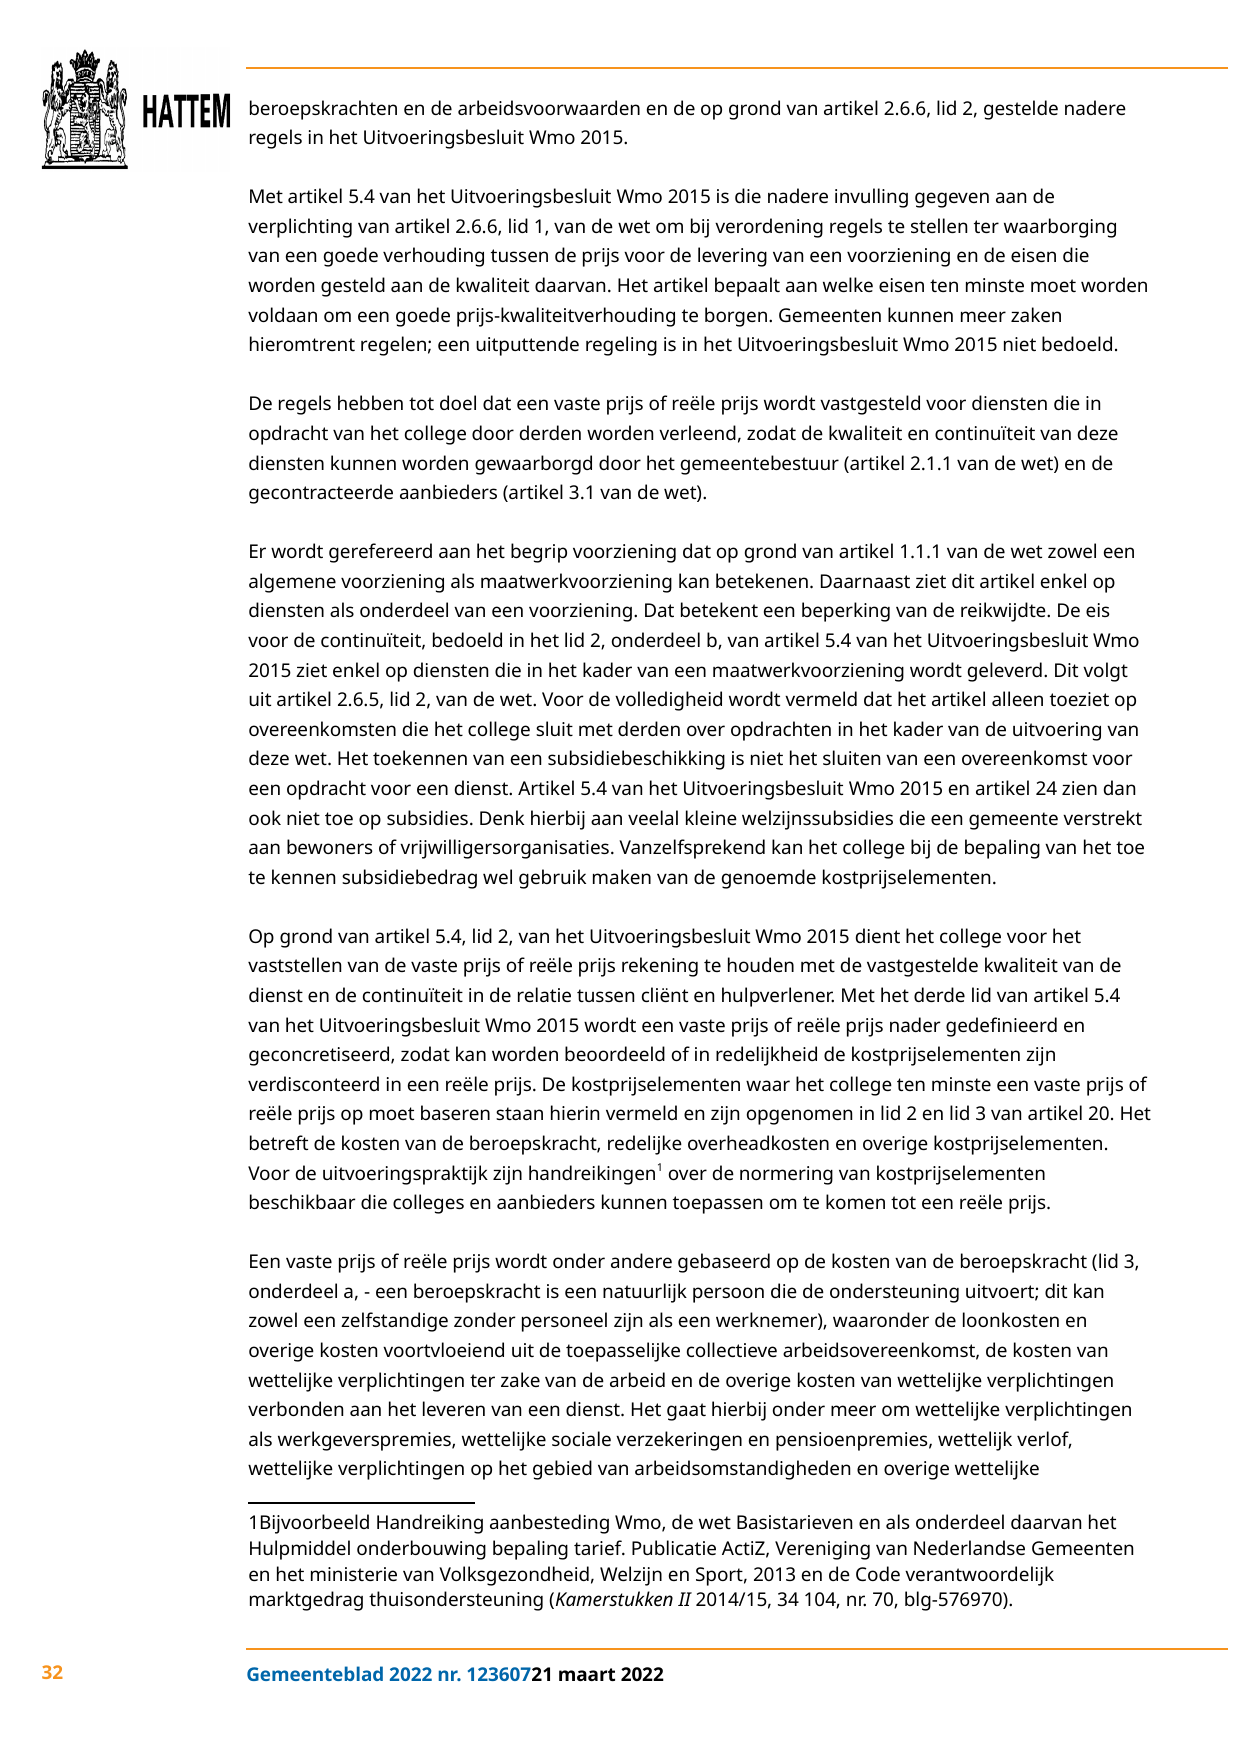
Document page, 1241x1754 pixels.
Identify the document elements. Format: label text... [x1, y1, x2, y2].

text beroepskrachten en de arbeidsvoorwaarden en de op grond van artikel 2.6.6, lid 2, gestelde nadere regels in het Uitvoeringsbesluit Wmo 2015. [248, 95, 1152, 150]
text Er wordt gerefereerd aan het begrip voorziening dat op grond van artikel 1.1.1 van de wet zowel een algemene voorziening als maatwerkvoorziening kan betekenen. Daarnaast ziet dit artikel enkel op diensten als onderdeel van een voorziening. Dat betekent een beperking van de reikwijdte. De eis voor de continuïteit, bedoeld in het lid 2, onderdeel b, van artikel 5.4 van het Uitvoeringsbesluit Wmo 2015 ziet enkel op diensten die in het kader van een maatwerkvoorziening wordt geleverd. Dit volgt uit artikel 2.6.5, lid 2, van de wet. Voor de volledigheid wordt vermeld dat het artikel alleen toeziet op overeenkomsten die het college sluit met derden over opdrachten in het kader van de uitvoering van deze wet. Het toekennen van een subsidiebeschikking is niet het sluiten van een overeenkomst voor een opdracht voor een dienst. Artikel 5.4 van het Uitvoeringsbesluit Wmo 2015 en artikel 24 zien dan ook niet toe op subsidies. Denk hierbij aan veelal kleine welzijnssubsidies die een gemeente verstrekt aan bewoners of vrijwilligersorganisaties. Vanzelfsprekend kan het college bij de bepaling van het toe te kennen subsidiebedrag wel gebruik maken van de genoemde kostprijselementen. [248, 538, 1152, 890]
text Bijvoorbeeld Handreiking aanbesteding Wmo, de wet Basistarieven en als onderdeel daarvan het Hulpmiddel onderbouwing bepaling tarief. Publicatie ActiZ, Vereniging van Nederlandse Gemeenten en het ministerie van Volksgezondheid, Welzijn en Sport, 2013 en de Code verantwoordelijk marktgedrag thuisondersteuning (Kamerstukken II 2014/15, 34 104, nr. 70, blg-576970). [248, 1509, 1152, 1612]
text Met artikel 5.4 van het Uitvoeringsbesluit Wmo 2015 is die nadere invulling gegeven aan de verplichting van artikel 2.6.6, lid 1, van de wet om bij verordening regels te stellen ter waarborging van een goede verhouding tussen de prijs voor de levering van een voorziening en de eisen die worden gesteld aan de kwaliteit daarvan. Het artikel bepaalt aan welke eisen ten minste moet worden voldaan om een goede prijs-kwaliteitverhouding te borgen. Gemeenten kunnen meer zaken hieromtrent regelen; een uitputtende regeling is in het Uitvoeringsbesluit Wmo 2015 niet bedoeld. [248, 183, 1152, 357]
text Op grond van artikel 5.4, lid 2, van het Uitvoeringsbesluit Wmo 2015 dient het college voor het vaststellen van de vaste prijs of reële prijs rekening te houden met de vastgestelde kwaliteit van de dienst en de continuïteit in de relatie tussen cliënt en hulpverlener. Met het derde lid van artikel 5.4 van het Uitvoeringsbesluit Wmo 2015 wordt een vaste prijs of reële prijs nader gedefinieerd en geconcretiseerd, zodat kan worden beoordeeld of in redelijkheid de kostprijselementen zijn verdisconteerd in een reële prijs. De kostprijselementen waar het college ten minste een vaste prijs of reële prijs op moet baseren staan hierin vermeld en zijn opgenomen in lid 2 en lid 3 van artikel 20. Het betreft de kosten van de beroepskracht, redelijke overheadkosten en overige kostprijselementen. Voor de uitvoeringspraktijk zijn handreikingen over de normering van kostprijselementen beschikbaar die colleges en aanbieders kunnen toepassen om te komen tot een reële prijs. [248, 923, 1152, 1215]
text De regels hebben tot doel dat een vaste prijs of reële prijs wordt vastgesteld voor diensten die in opdracht van het college door derden worden verleend, zodat de kwaliteit en continuïteit van deze diensten kunnen worden gewaarborgd door het gemeentebestuur (artikel 2.1.1 van de wet) en de gecontracteerde aanbieders (artikel 3.1 van de wet). [248, 391, 1152, 505]
picture [41, 47, 231, 172]
text Een vaste prijs of reële prijs wordt onder andere gebaseerd op de kosten van de beroepskracht (lid 3, onderdeel a, - een beroepskracht is een natuurlijk persoon die de ondersteuning uitvoert; dit kan zowel een zelfstandige zonder personeel zijn als een werknemer), waaronder de loonkosten en overige kosten voortvloeiend uit de toepasselijke collectieve arbeidsovereenkomst, de kosten van wettelijke verplichtingen ter zake van de arbeid en de overige kosten van wettelijke verplichtingen verbonden aan het leveren van een dienst. Het gaat hierbij onder meer om wettelijke verplichtingen als werkgeverspremies, wettelijke sociale verzekeringen en pensioenpremies, wettelijk verlof, wettelijke verplichtingen op het gebied van arbeidsomstandigheden en overige wettelijke [248, 1248, 1152, 1481]
